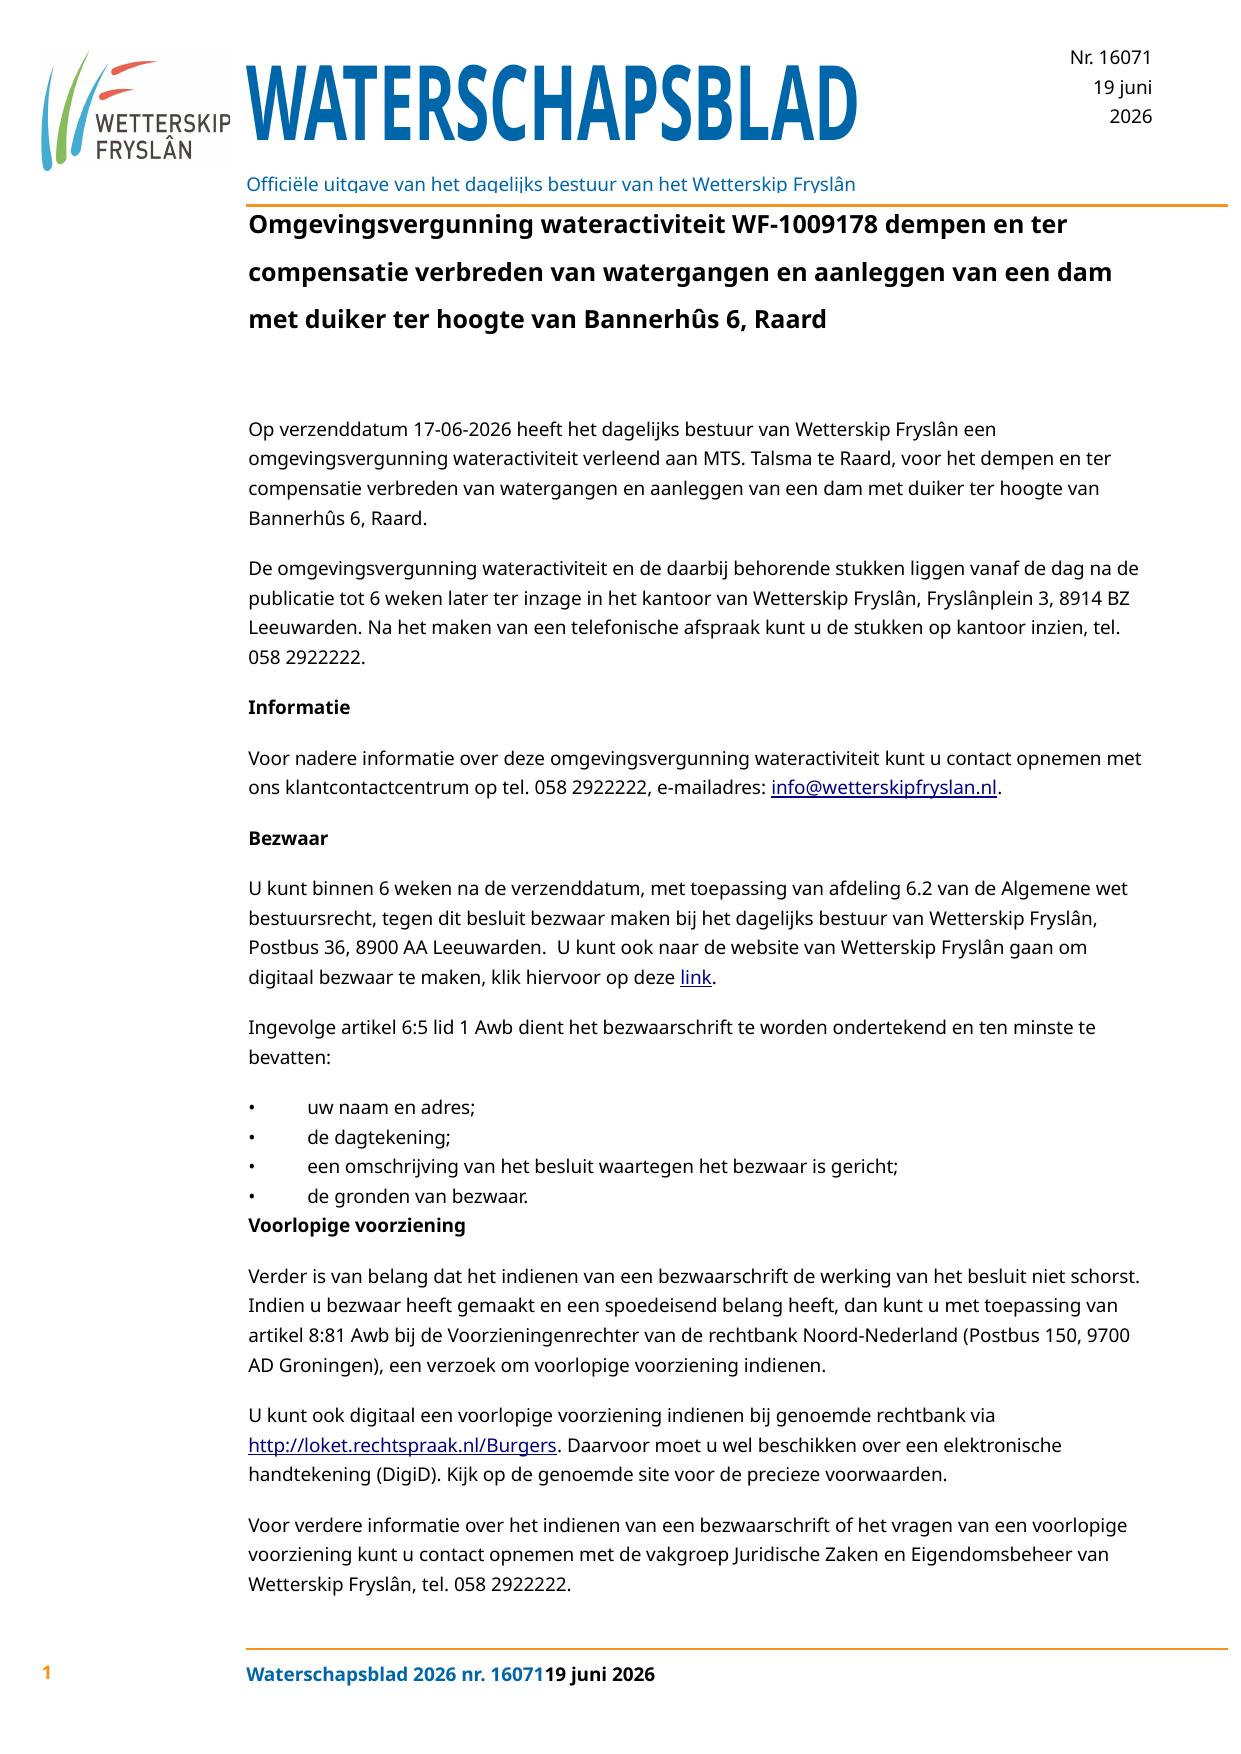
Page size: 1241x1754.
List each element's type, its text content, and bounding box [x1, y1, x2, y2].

text Omgevingsvergunning wateractiviteit WF-1009178 dempen en ter compensatie verbreden van watergangen en aanleggen van een dam met duiker ter hoogte van Bannerhûs 6, Raard [248, 207, 1152, 336]
text Voorlopige voorziening [248, 1213, 1152, 1238]
text Voor verdere informatie over het indienen van een bezwaarschrift of het vragen van een voorlopige voorziening kunt u contact opnemen met de vakgroep Juridische Zaken en Eigendomsbeheer van Wetterskip Fryslân, tel. 058 2922222. [248, 1512, 1152, 1597]
list de dagtekening; [248, 1124, 1152, 1149]
list de gronden van bezwaar. [248, 1183, 1152, 1209]
text Ingevolge artikel 6:5 lid 1 Awb dient het bezwaarschrift te worden ondertekend en ten minste te bevatten: [248, 1014, 1152, 1069]
picture [41, 47, 231, 172]
list een omschrijving van het besluit waartegen het bezwaar is gericht; [248, 1153, 1152, 1179]
text Op verzenddatum 17-06-2026 heeft het dagelijks bestuur van Wetterskip Fryslân een omgevingsvergunning wateractiviteit verleend aan MTS. Talsma te Raard, voor het dempen en ter compensatie verbreden van watergangen en aanleggen van een dam met duiker ter hoogte van Bannerhûs 6, Raard. [248, 416, 1152, 530]
text U kunt binnen 6 weken na de verzenddatum, met toepassing van afdeling 6.2 van de Algemene wet bestuursrecht, tegen dit besluit bezwaar maken bij het dagelijks bestuur van Wetterskip Fryslân, Postbus 36, 8900 AA Leeuwarden. U kunt ook naar de website van Wetterskip Fryslân gaan om digitaal bezwaar te maken, klik hiervoor op deze link. [248, 875, 1152, 989]
text Verder is van belang dat het indienen van een bezwaarschrift de werking van het besluit niet schorst. Indien u bezwaar heeft gemaakt en een spoedeisend belang heeft, dan kunt u met toepassing van artikel 8:81 Awb bij de Voorzieningenrechter van de rechtbank Noord-Nederland (Postbus 150, 9700 AD Groningen), een verzoek om voorlopige voorziening indienen. [248, 1263, 1152, 1377]
list uw naam en adres; [248, 1094, 1152, 1120]
text Informatie [248, 694, 1152, 720]
text Bezwaar [248, 825, 1152, 850]
text De omgevingsvergunning wateractiviteit en de daarbij behorende stukken liggen vanaf de dag na de publicatie tot 6 weken later ter inzage in het kantoor van Wetterskip Fryslân, Fryslânplein 3, 8914 BZ Leeuwarden. Na het maken van een telefonische afspraak kunt u de stukken op kantoor inzien, tel. 058 2922222. [248, 555, 1152, 669]
text Voor nadere informatie over deze omgevingsvergunning wateractiviteit kunt u contact opnemen met ons klantcontactcentrum op tel. 058 2922222, e-mailadres: info@wetterskipfryslan.nl. [248, 745, 1152, 800]
text U kunt ook digitaal een voorlopige voorziening indienen bij genoemde rechtbank via http://loket.rechtspraak.nl/Burgers. Daarvoor moet u wel beschikken over een elektronische handtekening (DigiD). Kijk op de genoemde site voor de precieze voorwaarden. [248, 1402, 1152, 1487]
